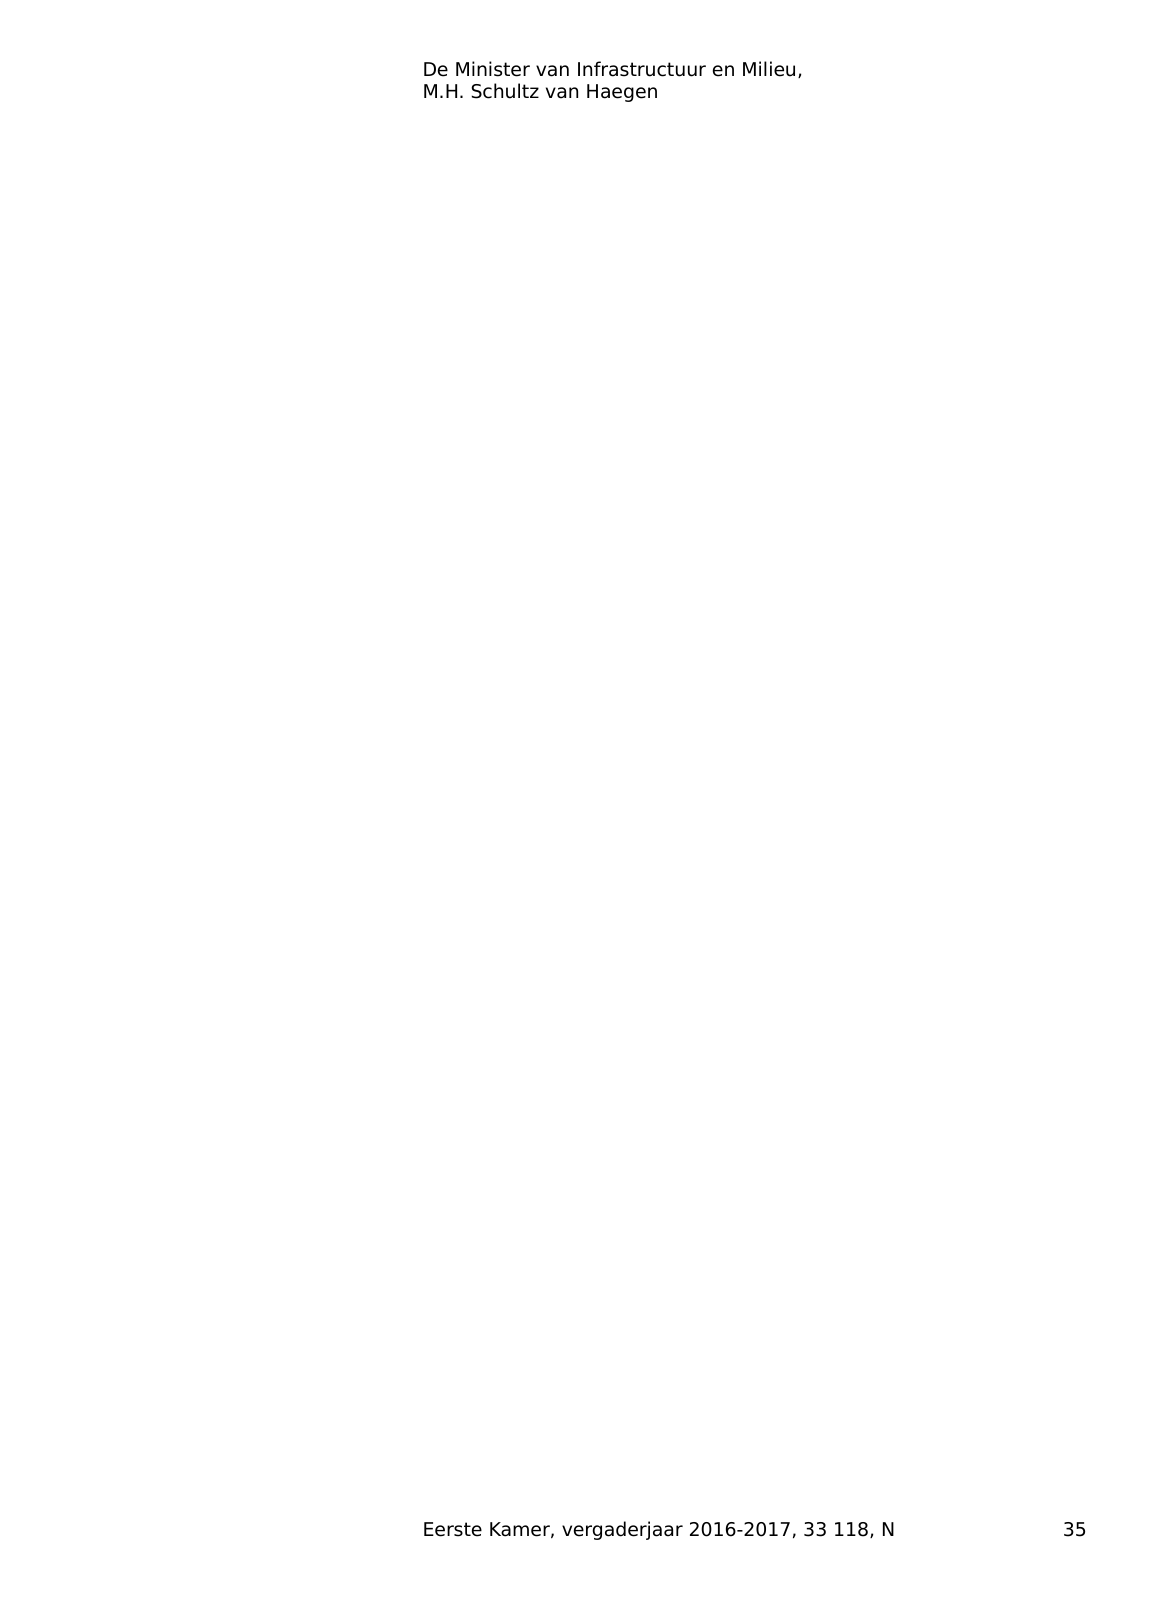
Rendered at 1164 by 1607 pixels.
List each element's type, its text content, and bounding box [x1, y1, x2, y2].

text De Minister van Infrastructuur en Milieu, M.H. Schultz van Haegen [422, 59, 1087, 103]
